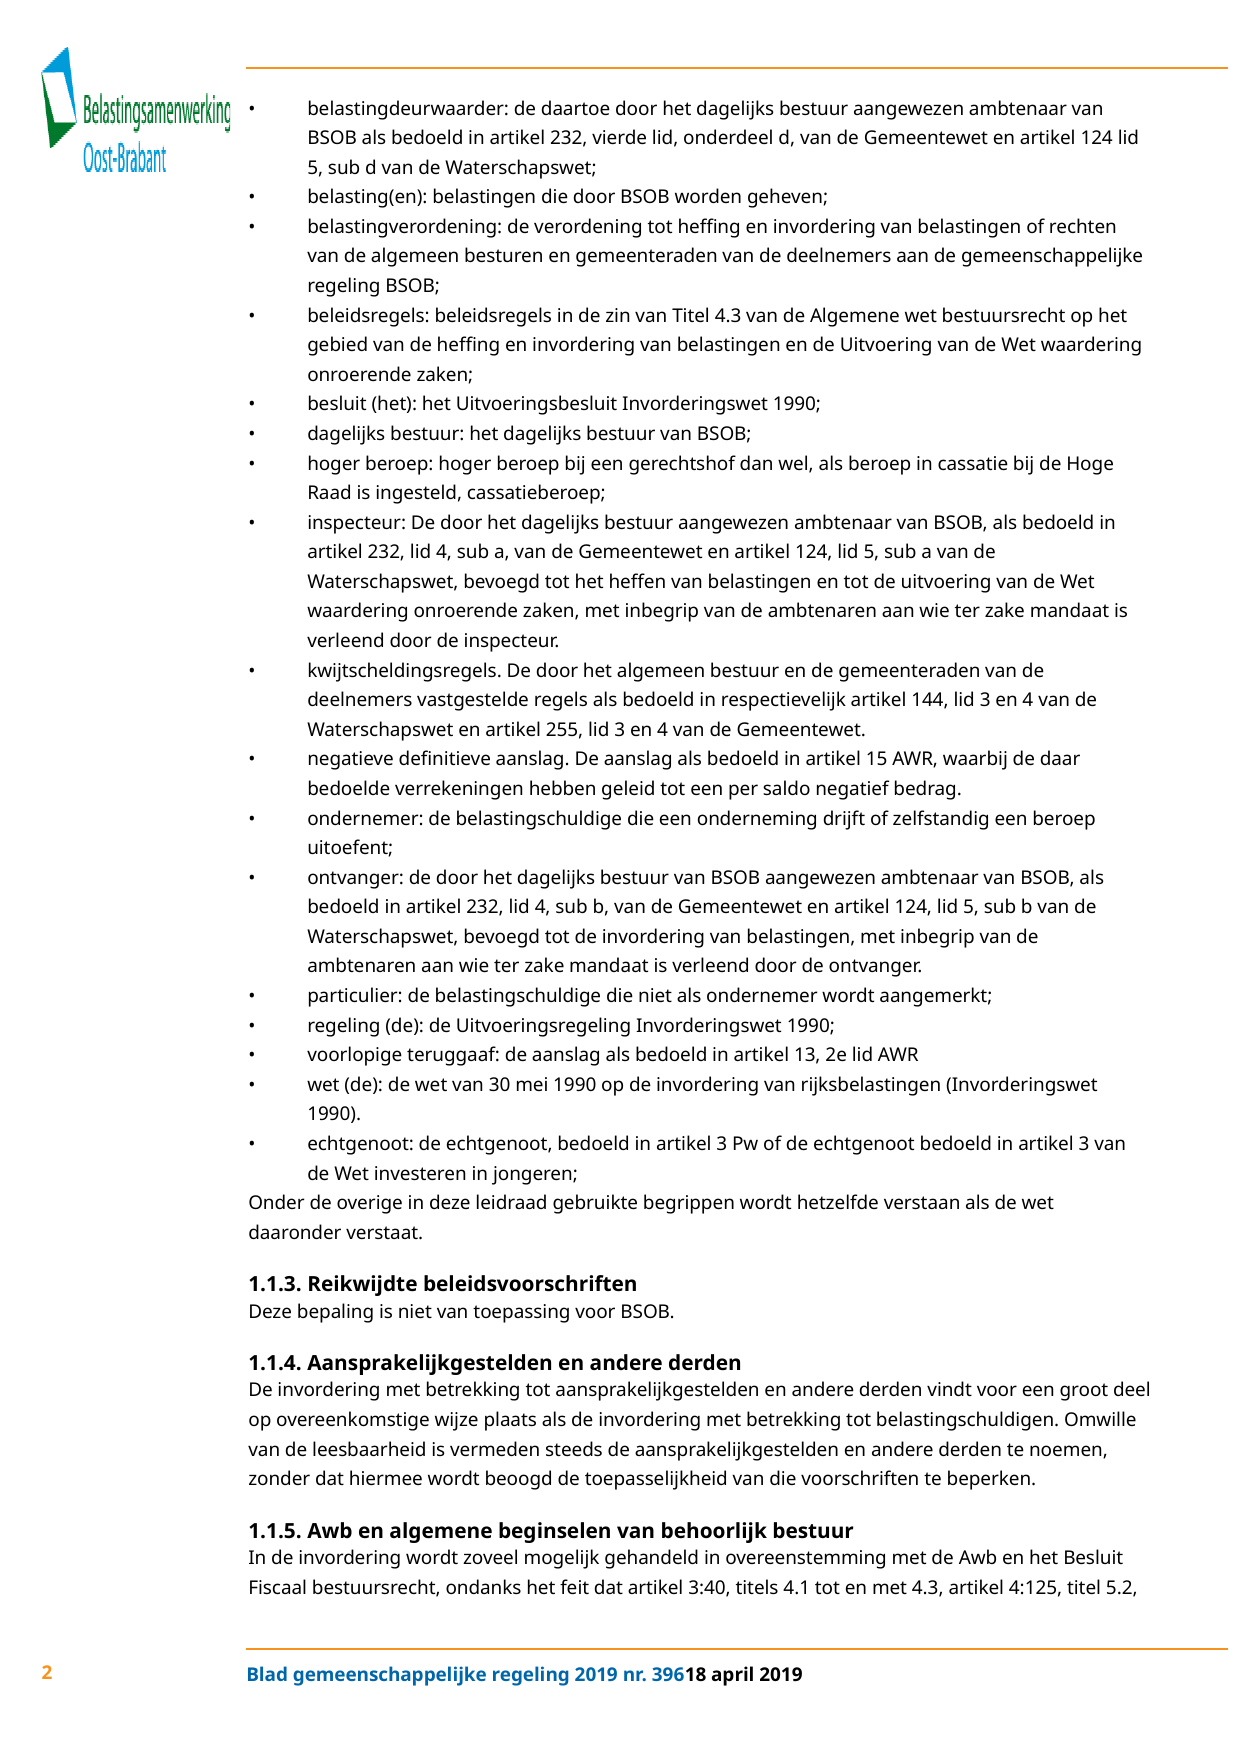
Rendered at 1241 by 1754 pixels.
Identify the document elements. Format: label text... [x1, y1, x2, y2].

picture [91, 163, 96, 172]
list negatieve definitieve aanslag. De aanslag als bedoeld in artikel 15 AWR, waarbij de daar bedoelde verrekeningen hebben geleid tot een per saldo negatief bedrag. [248, 746, 1152, 801]
text 1.1.3. Reikwijdte beleidsvoorschriften [248, 1269, 1152, 1298]
list belastingverordening: de verordening tot heffing en invordering van belastingen of rechten van de algemeen besturen en gemeenteraden van de deelnemers aan de gemeenschappelijke regeling BSOB; [248, 213, 1152, 298]
picture [41, 47, 231, 172]
list particulier: de belastingschuldige die niet als ondernemer wordt aangemerkt; [248, 982, 1152, 1008]
list ontvanger: de door het dagelijks bestuur van BSOB aangewezen ambtenaar van BSOB, als bedoeld in artikel 232, lid 4, sub b, van de Gemeentewet en artikel 124, lid 5, sub b van de Waterschapswet, bevoegd tot de invordering van belastingen, met inbegrip van de ambtenaren aan wie ter zake mandaat is verleend door de ontvanger. [248, 864, 1152, 978]
list wet (de): de wet van 30 mei 1990 op de invordering van rijksbelastingen (Invorderingswet 1990). [248, 1071, 1152, 1126]
list beleidsregels: beleidsregels in de zin van Titel 4.3 van de Algemene wet bestuursrecht op het gebied van de heffing en invordering van belastingen en de Uitvoering van de Wet waardering onroerende zaken; [248, 302, 1152, 387]
text Onder de overige in deze leidraad gebruikte begrippen wordt hetzelfde verstaan als de wet daaronder verstaat. [248, 1189, 1152, 1245]
list belastingdeurwaarder: de daartoe door het dagelijks bestuur aangewezen ambtenaar van BSOB als bedoeld in artikel 232, vierde lid, onderdeel d, van de Gemeentewet en artikel 124 lid 5, sub d van de Waterschapswet; [248, 95, 1152, 180]
list belasting(en): belastingen die door BSOB worden geheven; [248, 183, 1152, 209]
list hoger beroep: hoger beroep bij een gerechtshof dan wel, als beroep in cassatie bij de Hoge Raad is ingesteld, cassatieberoep; [248, 450, 1152, 505]
text 1.1.4. Aansprakelijkgestelden en andere derden [248, 1348, 1152, 1377]
list regeling (de): de Uitvoeringsregeling Invorderingswet 1990; [248, 1012, 1152, 1038]
text In de invordering wordt zoveel mogelijk gehandeld in overeenstemming met de Awb en het Besluit Fiscaal bestuursrecht, ondanks het feit dat artikel 3:40, titels 4.1 tot en met 4.3, artikel 4:125, titel 5.2, [248, 1544, 1152, 1599]
list voorlopige teruggaaf: de aanslag als bedoeld in artikel 13, 2e lid AWR [248, 1041, 1152, 1067]
text Deze bepaling is niet van toepassing voor BSOB. [248, 1298, 1152, 1323]
list dagelijks bestuur: het dagelijks bestuur van BSOB; [248, 420, 1152, 446]
list echtgenoot: de echtgenoot, bedoeld in artikel 3 Pw of de echtgenoot bedoeld in artikel 3 van de Wet investeren in jongeren; [248, 1130, 1152, 1186]
list inspecteur: De door het dagelijks bestuur aangewezen ambtenaar van BSOB, als bedoeld in artikel 232, lid 4, sub a, van de Gemeentewet en artikel 124, lid 5, sub a van de Waterschapswet, bevoegd tot het heffen van belastingen en tot de uitvoering van de Wet waardering onroerende zaken, met inbegrip van de ambtenaren aan wie ter zake mandaat is verleend door de inspecteur. [248, 509, 1152, 653]
picture [129, 155, 134, 172]
list besluit (het): het Uitvoeringsbesluit Invorderingswet 1990; [248, 391, 1152, 416]
text De invordering met betrekking tot aansprakelijkgestelden en andere derden vindt voor een groot deel op overeenkomstige wijze plaats als de invordering met betrekking tot belastingschuldigen. Omwille van de leesbaarheid is vermeden steeds de aansprakelijkgestelden en andere derden te noemen, zonder dat hiermee wordt beoogd de toepasselijkheid van die voorschriften te beperken. [248, 1377, 1152, 1491]
picture [100, 161, 105, 172]
list kwijtscheldingsregels. De door het algemeen bestuur en de gemeenteraden van de deelnemers vastgestelde regels als bedoeld in respectievelijk artikel 144, lid 3 en 4 van de Waterschapswet en artikel 255, lid 3 en 4 van de Gemeentewet. [248, 657, 1152, 742]
text 1.1.5. Awb en algemene beginselen van behoorlijk bestuur [248, 1516, 1152, 1544]
list ondernemer: de belastingschuldige die een onderneming drijft of zelfstandig een beroep uitoefent; [248, 805, 1152, 860]
picture [86, 146, 91, 169]
